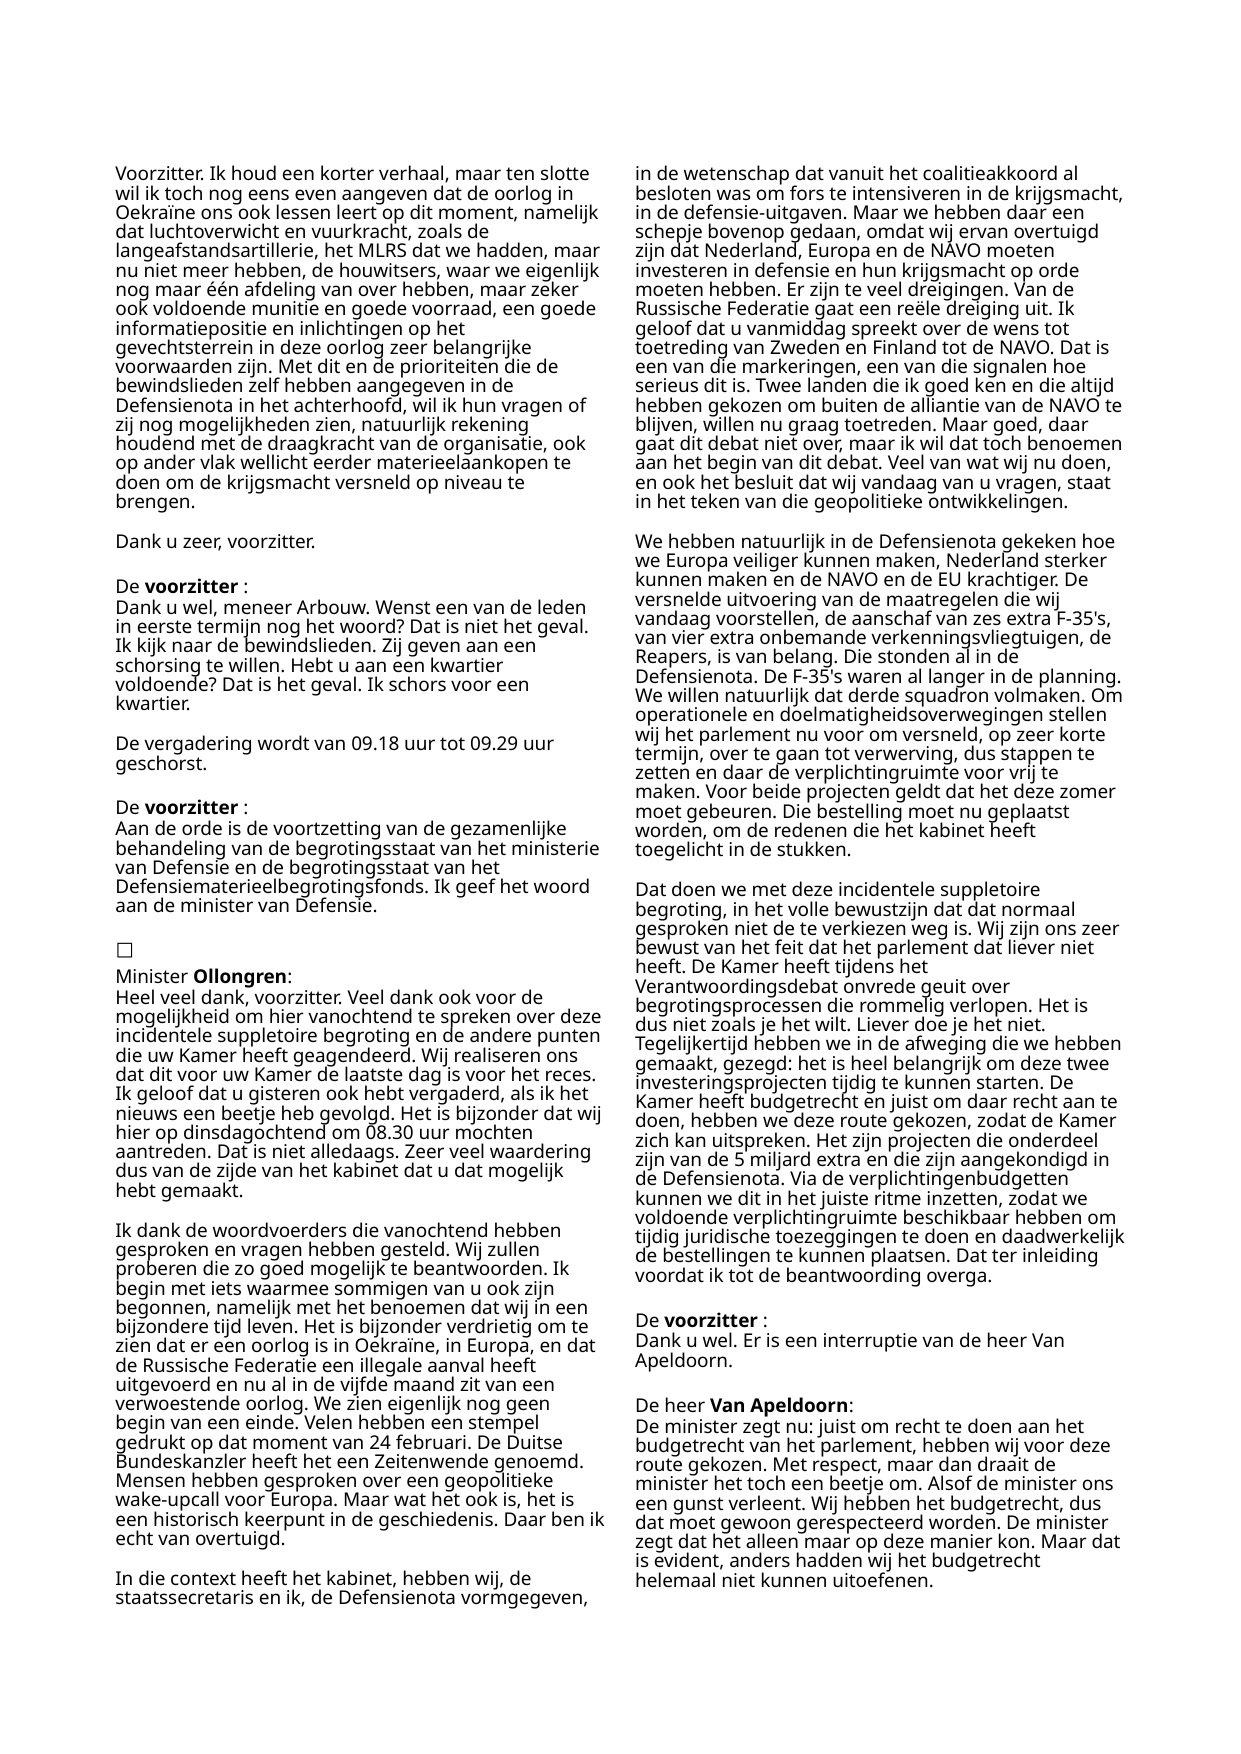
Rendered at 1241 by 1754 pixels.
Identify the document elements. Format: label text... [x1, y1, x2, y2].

text De voorzitter : [115, 794, 605, 820]
text De voorzitter : [115, 573, 605, 599]
text Dank u wel, meneer Arbouw. Wenst een van de leden in eerste termijn nog het woord? Dat is niet het geval. Ik kijk naar de bewindslieden. Zij geven aan een schorsing te willen. Hebt u aan een kwartier voldoende? Dat is het geval. Ik schors voor een kwartier. [115, 599, 605, 714]
text We hebben natuurlijk in de Defensienota gekeken hoe we Europa veiliger kunnen maken, Nederland sterker kunnen maken en de NAVO en de EU krachtiger. De versnelde uitvoering van de maatregelen die wij vandaag voorstellen, de aanschaf van zes extra F-35's, van vier extra onbemande verkenningsvliegtuigen, de Reapers, is van belang. Die stonden al in de Defensienota. De F-35's waren al langer in de planning. We willen natuurlijk dat derde squadron volmaken. Om operationele en doelmatigheidsoverwegingen stellen wij het parlement nu voor om versneld, op zeer korte termijn, over te gaan tot verwerving, dus stappen te zetten en daar de verplichtingruimte voor vrij te maken. Voor beide projecten geldt dat het deze zomer moet gebeuren. Die bestelling moet nu geplaatst worden, om de redenen die het kabinet heeft toegelicht in de stukken. [635, 533, 1125, 861]
text Dat doen we met deze incidentele suppletoire begroting, in het volle bewustzijn dat dat normaal gesproken niet de te verkiezen weg is. Wij zijn ons zeer bewust van het feit dat het parlement dat liever niet heeft. De Kamer heeft tijdens het Verantwoordingsdebat onvrede geuit over begrotingsprocessen die rommelig verlopen. Het is dus niet zoals je het wilt. Liever doe je het niet. Tegelijkertijd hebben we in de afweging die we hebben gemaakt, gezegd: het is heel belangrijk om deze twee investeringsprojecten tijdig te kunnen starten. De Kamer heeft budgetrecht en juist om daar recht aan te doen, hebben we deze route gekozen, zodat de Kamer zich kan uitspreken. Het zijn projecten die onderdeel zijn van de 5 miljard extra en die zijn aangekondigd in de Defensienota. Via de verplichtingenbudgetten kunnen we dit in het juiste ritme inzetten, zodat we voldoende verplichtingruimte beschikbaar hebben om tijdig juridische toezeggingen te doen en daadwerkelijk de bestellingen te kunnen plaatsen. Dat ter inleiding voordat ik tot de beantwoording overga. [635, 881, 1125, 1286]
text De vergadering wordt van 09.18 uur tot 09.29 uur geschorst. [115, 735, 605, 774]
text De voorzitter : [635, 1307, 1125, 1332]
text De heer Van Apeldoorn: [635, 1392, 1125, 1418]
text Minister Ollongren: [115, 963, 605, 989]
text Dank u zeer, voorzitter. [115, 533, 605, 552]
text Ik dank de woordvoerders die vanochtend hebben gesproken en vragen hebben gesteld. Wij zullen proberen die zo goed mogelijk te beantwoorden. Ik begin met iets waarmee sommigen van u ook zijn begonnen, namelijk met het benoemen dat wij in een bijzondere tijd leven. Het is bijzonder verdrietig om te zien dat er een oorlog is in Oekraïne, in Europa, en dat de Russische Federatie een illegale aanval heeft uitgevoerd en nu al in de vijfde maand zit van een verwoestende oorlog. We zien eigenlijk nog geen begin van een einde. Velen hebben een stempel gedrukt op dat moment van 24 februari. De Duitse Bundeskanzler heeft het een Zeitenwende genoemd. Mensen hebben gesproken over een geopolitieke wake-upcall voor Europa. Maar wat het ook is, het is een historisch keerpunt in de geschiedenis. Daar ben ik echt van overtuigd. [115, 1222, 605, 1549]
text Heel veel dank, voorzitter. Veel dank ook voor de mogelijkheid om hier vanochtend te spreken over deze incidentele suppletoire begroting en de andere punten die uw Kamer heeft geagendeerd. Wij realiseren ons dat dit voor uw Kamer de laatste dag is voor het reces. Ik geloof dat u gisteren ook hebt vergaderd, als ik het nieuws een beetje heb gevolgd. Het is bijzonder dat wij hier op dinsdagochtend om 08.30 uur mochten aantreden. Dat is niet alledaags. Zeer veel waardering dus van de zijde van het kabinet dat u dat mogelijk hebt gemaakt. [115, 989, 605, 1201]
text ⬜ [115, 937, 605, 963]
text In die context heeft het kabinet, hebben wij, de staatssecretaris en ik, de Defensienota vormgegeven, [115, 1570, 605, 1608]
text Dank u wel. Er is een interruptie van de heer Van Apeldoorn. [635, 1332, 1125, 1371]
text Voorzitter. Ik houd een korter verhaal, maar ten slotte wil ik toch nog eens even aangeven dat de oorlog in Oekraïne ons ook lessen leert op dit moment, namelijk dat luchtoverwicht en vuurkracht, zoals de langeafstandsartillerie, het MLRS dat we hadden, maar nu niet meer hebben, de houwitsers, waar we eigenlijk nog maar één afdeling van over hebben, maar zeker ook voldoende munitie en goede voorraad, een goede informatiepositie en inlichtingen op het gevechtsterrein in deze oorlog zeer belangrijke voorwaarden zijn. Met dit en de prioriteiten die de bewindslieden zelf hebben aangegeven in de Defensienota in het achterhoofd, wil ik hun vragen of zij nog mogelijkheden zien, natuurlijk rekening houdend met de draagkracht van de organisatie, ook op ander vlak wellicht eerder materieelaankopen te doen om de krijgsmacht versneld op niveau te brengen. [115, 165, 605, 512]
text De minister zegt nu: juist om recht te doen aan het budgetrecht van het parlement, hebben wij voor deze route gekozen. Met respect, maar dan draait de minister het toch een beetje om. Alsof de minister ons een gunst verleent. Wij hebben het budgetrecht, dus dat moet gewoon gerespecteerd worden. De minister zegt dat het alleen maar op deze manier kon. Maar dat is evident, anders hadden wij het budgetrecht helemaal niet kunnen uitoefenen. [635, 1418, 1125, 1591]
text in de wetenschap dat vanuit het coalitieakkoord al besloten was om fors te intensiveren in de krijgsmacht, in de defensie-uitgaven. Maar we hebben daar een schepje bovenop gedaan, omdat wij ervan overtuigd zijn dat Nederland, Europa en de NAVO moeten investeren in defensie en hun krijgsmacht op orde moeten hebben. Er zijn te veel dreigingen. Van de Russische Federatie gaat een reële dreiging uit. Ik geloof dat u vanmiddag spreekt over de wens tot toetreding van Zweden en Finland tot de NAVO. Dat is een van die markeringen, een van die signalen hoe serieus dit is. Twee landen die ik goed ken en die altijd hebben gekozen om buiten de alliantie van de NAVO te blijven, willen nu graag toetreden. Maar goed, daar gaat dit debat niet over, maar ik wil dat toch benoemen aan het begin van dit debat. Veel van wat wij nu doen, en ook het besluit dat wij vandaag van u vragen, staat in het teken van die geopolitieke ontwikkelingen. [635, 165, 1125, 512]
text Aan de orde is de voortzetting van de gezamenlijke behandeling van de begrotingsstaat van het ministerie van Defensie en de begrotingsstaat van het Defensiematerieelbegrotingsfonds. Ik geef het woord aan de minister van Defensie. [115, 820, 605, 917]
